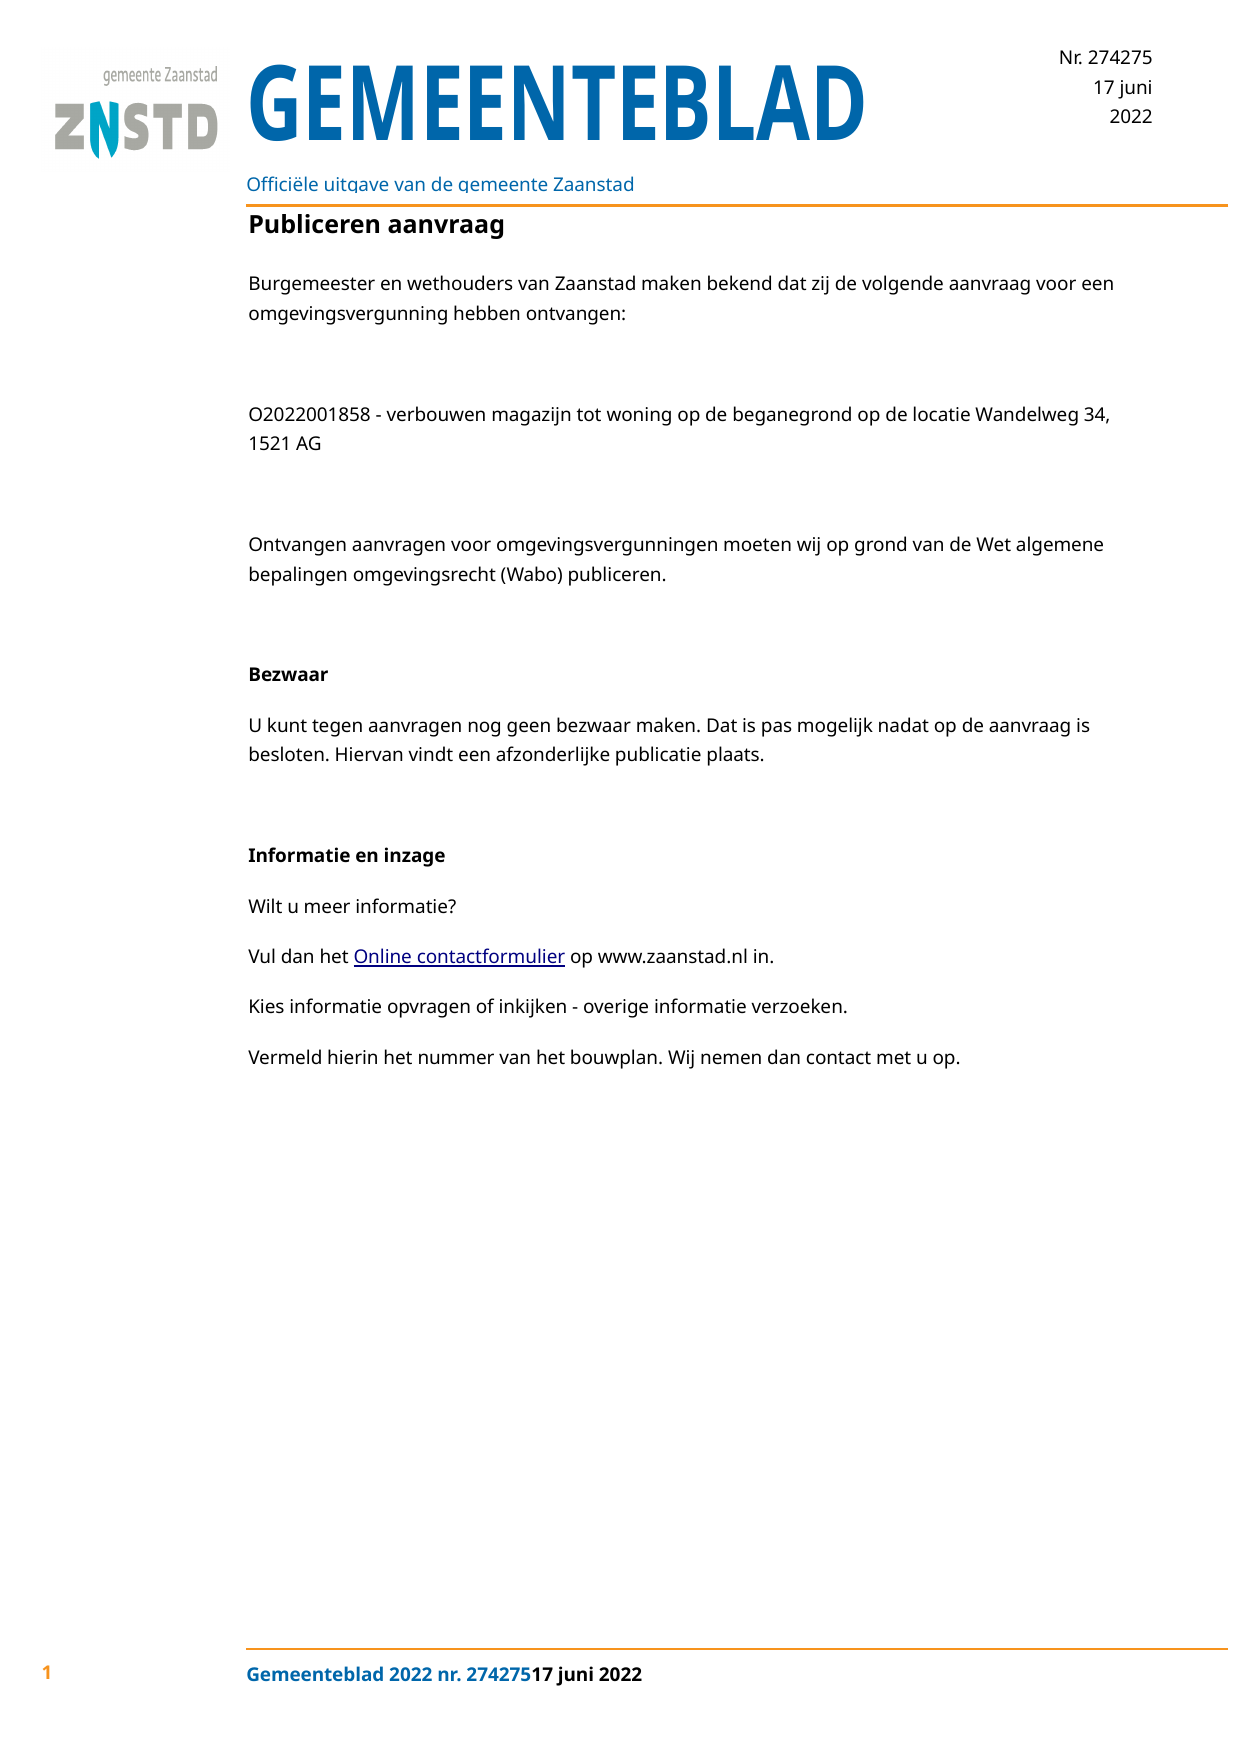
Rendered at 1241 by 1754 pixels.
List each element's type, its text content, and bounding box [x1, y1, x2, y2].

text Vermeld hierin het nummer van het bouwplan. Wij nemen dan contact met u op. [248, 1044, 1152, 1070]
text Informatie en inzage [248, 842, 1152, 868]
text O2022001858 - verbouwen magazijn tot woning op de beganegrond op de locatie Wandelweg 34, 1521 AG [248, 401, 1152, 456]
text Bezwaar [248, 662, 1152, 687]
picture [41, 47, 231, 172]
text Kies informatie opvragen of inkijken - overige informatie verzoeken. [248, 994, 1152, 1019]
text Burgemeester en wethouders van Zaanstad maken bekend dat zij de volgende aanvraag voor een omgevingsvergunning hebben ontvangen: [248, 270, 1152, 326]
text Vul dan het Online contactformulier op www.zaanstad.nl in. [248, 943, 1152, 969]
text U kunt tegen aanvragen nog geen bezwaar maken. Dat is pas mogelijk nadat op de aanvraag is besloten. Hiervan vindt een afzonderlijke publicatie plaats. [248, 712, 1152, 767]
text Ontvangen aanvragen voor omgevingsvergunningen moeten wij op grond van de Wet algemene bepalingen omgevingsrecht (Wabo) publiceren. [248, 531, 1152, 586]
text Publiceren aanvraag [248, 207, 1152, 241]
text Wilt u meer informatie? [248, 893, 1152, 918]
